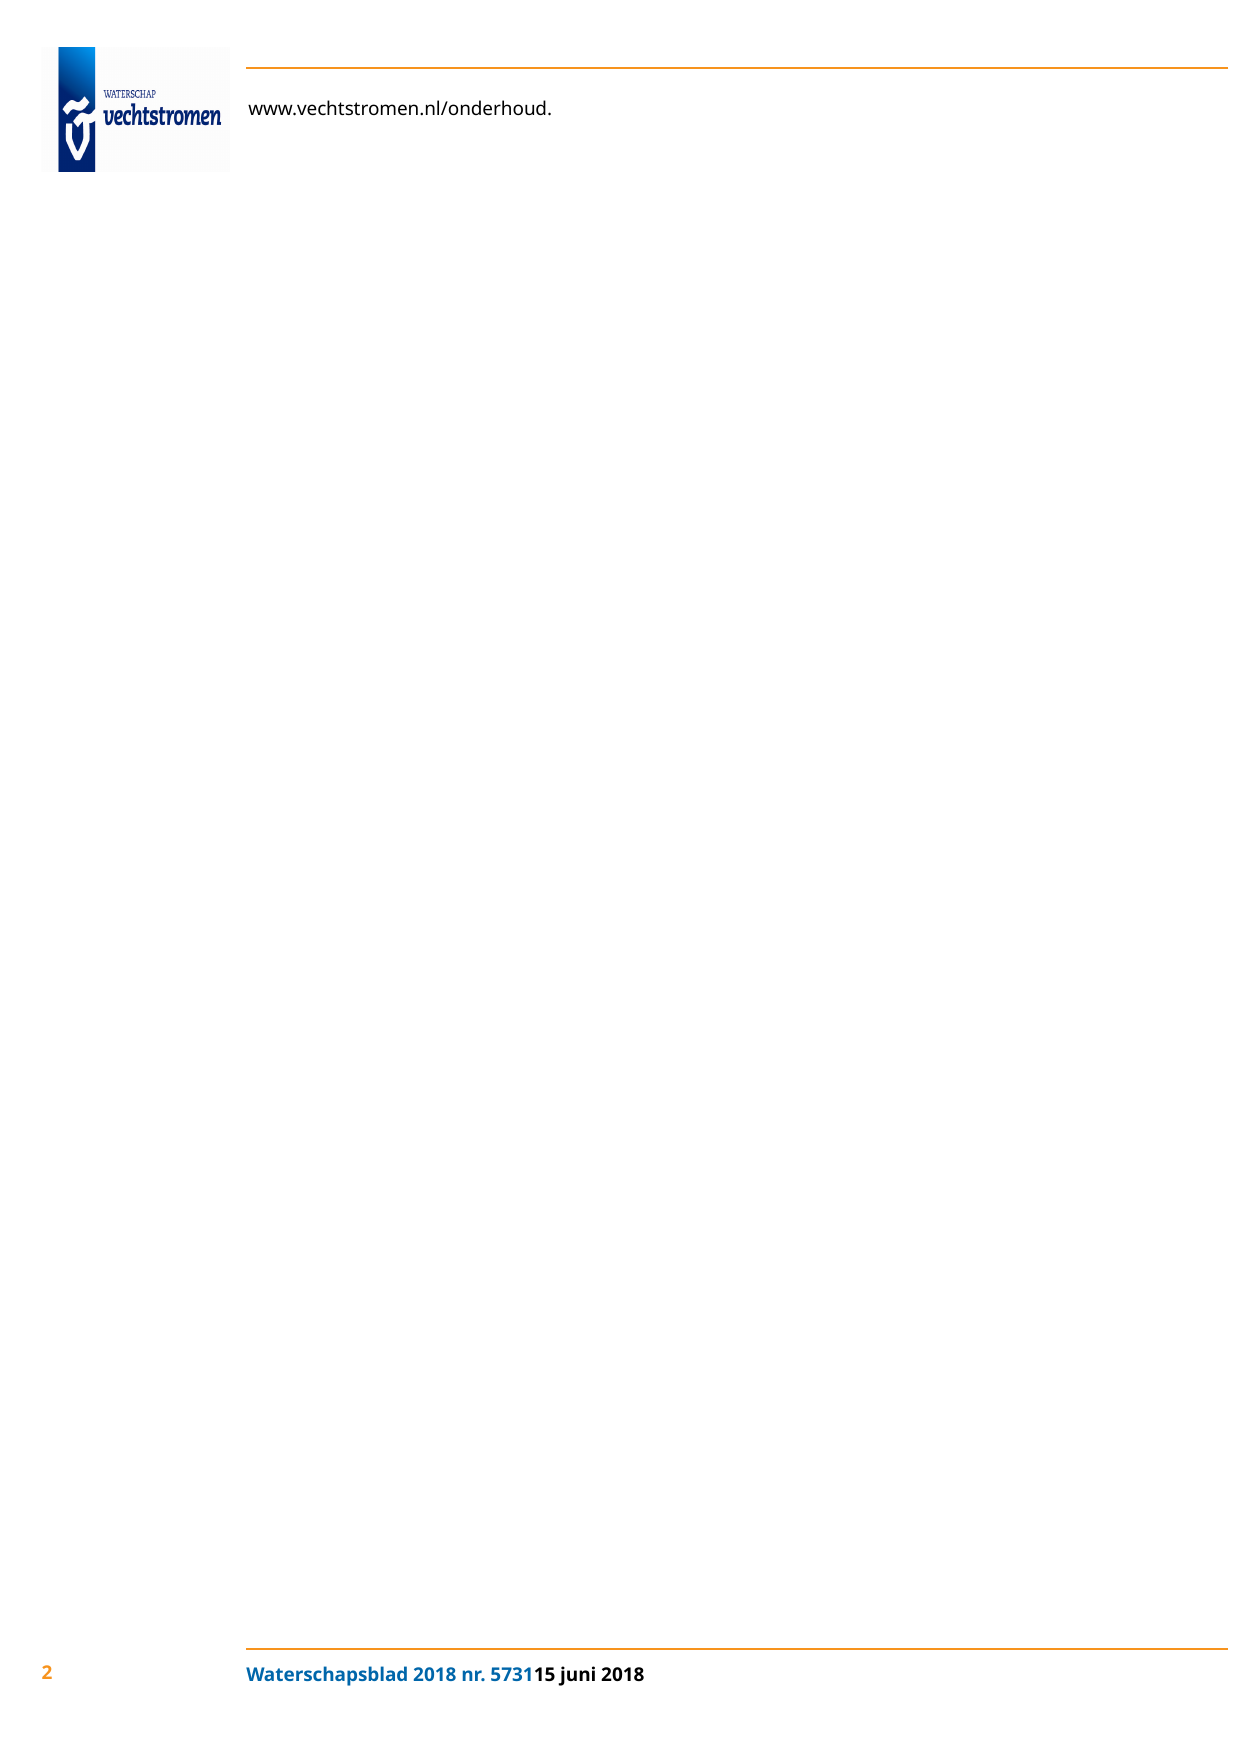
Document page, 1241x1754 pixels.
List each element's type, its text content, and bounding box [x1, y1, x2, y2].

picture [41, 47, 231, 172]
text www.vechtstromen.nl/onderhoud. [248, 95, 1152, 121]
